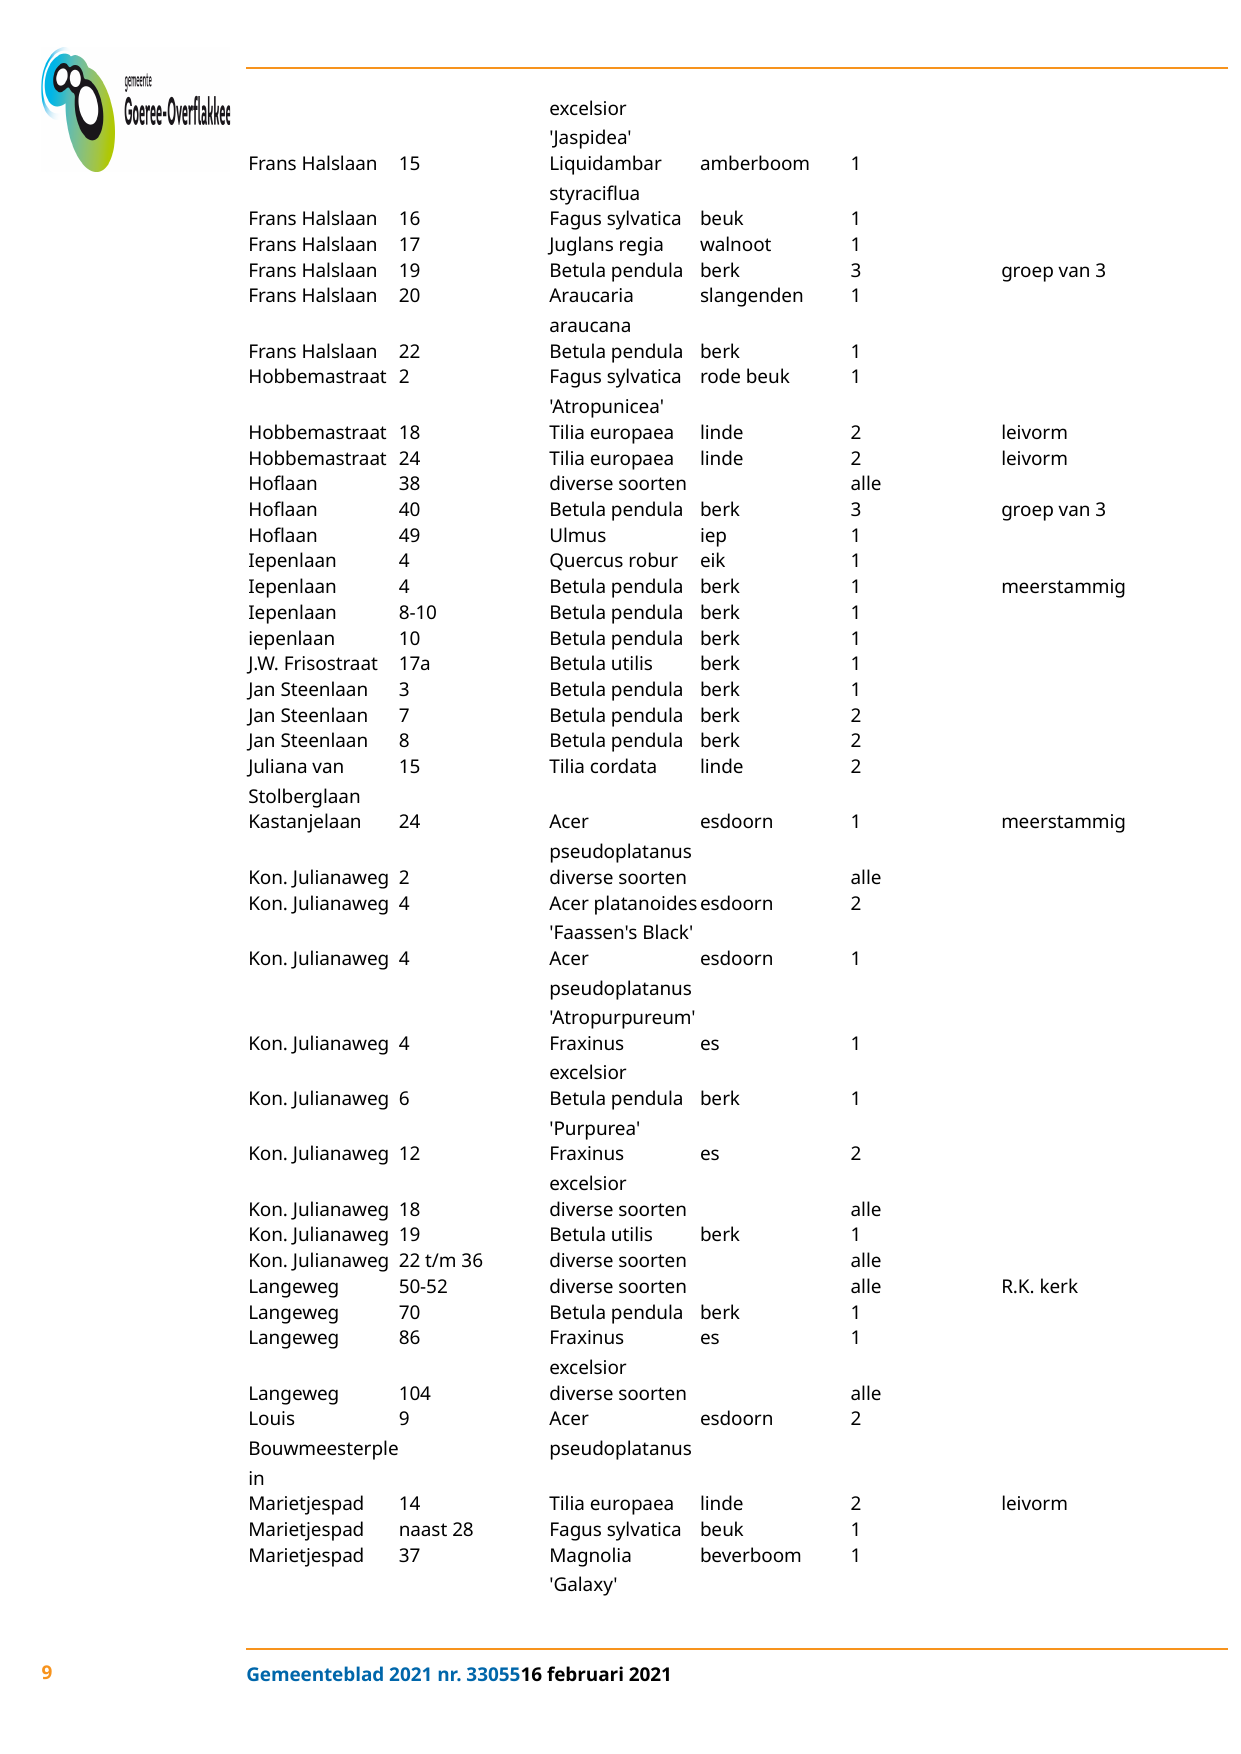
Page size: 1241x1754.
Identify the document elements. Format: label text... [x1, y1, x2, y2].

table_cell Kon. Julianaweg [248, 1141, 398, 1196]
table_cell 1 [850, 522, 1001, 548]
table_cell 8 [399, 728, 549, 753]
table_cell naast 28 [399, 1516, 549, 1542]
table_cell alle [850, 1273, 1001, 1299]
table_cell 1 [850, 809, 1001, 864]
table_cell 1 [850, 676, 1001, 702]
table_cell [1001, 1222, 1152, 1247]
table_cell Iepenlaan [248, 599, 398, 625]
table_cell Hobbemastraat [248, 364, 398, 419]
table_cell Kon. Julianaweg [248, 1085, 398, 1141]
table_cell Betula pendula [549, 573, 700, 599]
table_cell 2 [850, 1491, 1001, 1516]
table_cell esdoorn [700, 1406, 850, 1491]
table_cell Hobbemastraat [248, 445, 398, 470]
table_cell leivorm [1001, 445, 1152, 470]
table_cell [1001, 1516, 1152, 1542]
table_cell 3 [399, 676, 549, 702]
table_cell Liquidambar styraciflua [549, 150, 700, 205]
table_cell [1001, 754, 1152, 809]
table_cell 86 [399, 1325, 549, 1380]
table_cell beuk [700, 1516, 850, 1542]
table_cell esdoorn [700, 890, 850, 945]
table_cell Fagus sylvatica [549, 1516, 700, 1542]
table_cell slangenden [700, 283, 850, 338]
table_cell linde [700, 445, 850, 470]
table_cell Kon. Julianaweg [248, 864, 398, 890]
table_cell berk [700, 1222, 850, 1247]
table_cell Kastanjelaan [248, 809, 398, 864]
table_cell Juliana van Stolberglaan [248, 754, 398, 809]
table_cell [850, 95, 1001, 150]
table_cell 2 [850, 419, 1001, 445]
table_cell Betula utilis [549, 651, 700, 676]
table_cell meerstammig [1001, 573, 1152, 599]
table_cell [1001, 890, 1152, 945]
table_cell iepenlaan [248, 625, 398, 651]
table_cell linde [700, 419, 850, 445]
table_cell alle [850, 470, 1001, 496]
table_cell Frans Halslaan [248, 205, 398, 231]
table_cell Betula pendula 'Purpurea' [549, 1085, 700, 1141]
table_cell Marietjespad [248, 1491, 398, 1516]
table_cell [1001, 702, 1152, 728]
table_cell Hoflaan [248, 496, 398, 522]
table_cell [1001, 231, 1152, 257]
table_cell excelsior 'Jaspidea' [549, 95, 700, 150]
table_cell [1001, 625, 1152, 651]
table_cell Kon. Julianaweg [248, 1196, 398, 1222]
table_cell Betula pendula [549, 702, 700, 728]
table_cell 1 [850, 338, 1001, 364]
table_cell es [700, 1030, 850, 1085]
table_cell Acer pseudoplatanus 'Atropurpureum' [549, 945, 700, 1030]
table_cell 2 [399, 364, 549, 419]
table_cell groep van 3 [1001, 257, 1152, 283]
table_cell 15 [399, 754, 549, 809]
table_cell 1 [850, 625, 1001, 651]
table_cell [1001, 522, 1152, 548]
table_cell Juglans regia [549, 231, 700, 257]
table_cell 1 [850, 283, 1001, 338]
table_cell 2 [850, 702, 1001, 728]
table_cell 4 [399, 573, 549, 599]
table_cell esdoorn [700, 945, 850, 1030]
table_cell 16 [399, 205, 549, 231]
table_cell [1001, 728, 1152, 753]
table_cell [1001, 1196, 1152, 1222]
table_cell eik [700, 548, 850, 573]
table_cell [1001, 364, 1152, 419]
table_cell 22 t/m 36 [399, 1248, 549, 1273]
table_cell [1001, 283, 1152, 338]
table_cell [700, 1380, 850, 1406]
table_cell 40 [399, 496, 549, 522]
table_cell 18 [399, 1196, 549, 1222]
table_cell 1 [850, 1222, 1001, 1247]
table_cell Betula pendula [549, 625, 700, 651]
table_cell Marietjespad [248, 1542, 398, 1597]
table_cell Tilia europaea [549, 445, 700, 470]
table_cell Tilia europaea [549, 419, 700, 445]
table_cell berk [700, 599, 850, 625]
table_cell 24 [399, 809, 549, 864]
table_cell Iepenlaan [248, 548, 398, 573]
table_cell Jan Steenlaan [248, 702, 398, 728]
table_cell beverboom [700, 1542, 850, 1597]
table_cell esdoorn [700, 809, 850, 864]
table_cell 24 [399, 445, 549, 470]
table_cell Fraxinus excelsior [549, 1030, 700, 1085]
table_cell 4 [399, 548, 549, 573]
table_cell Jan Steenlaan [248, 728, 398, 753]
table_cell alle [850, 864, 1001, 890]
table_cell diverse soorten [549, 1248, 700, 1273]
table_cell meerstammig [1001, 809, 1152, 864]
table_cell [1001, 1085, 1152, 1141]
table_cell Louis Bouwmeesterplein [248, 1406, 398, 1491]
table_cell [399, 95, 549, 150]
table_cell diverse soorten [549, 864, 700, 890]
table_cell 2 [850, 728, 1001, 753]
table_cell iep [700, 522, 850, 548]
table_cell 14 [399, 1491, 549, 1516]
table_cell 2 [850, 1141, 1001, 1196]
table_cell berk [700, 573, 850, 599]
table_cell Hoflaan [248, 470, 398, 496]
table_cell 70 [399, 1299, 549, 1324]
table_cell [700, 470, 850, 496]
table_cell 2 [850, 890, 1001, 945]
table_cell 1 [850, 945, 1001, 1030]
table_cell [700, 864, 850, 890]
picture [41, 47, 231, 172]
table_cell 50-52 [399, 1273, 549, 1299]
table_cell Tilia cordata [549, 754, 700, 809]
table_cell 19 [399, 257, 549, 283]
table_cell es [700, 1141, 850, 1196]
table_cell Frans Halslaan [248, 150, 398, 205]
table_cell Langeweg [248, 1273, 398, 1299]
table_cell 2 [399, 864, 549, 890]
table_cell 1 [850, 1325, 1001, 1380]
table_cell Betula pendula [549, 257, 700, 283]
table_cell 17 [399, 231, 549, 257]
table_cell Betula pendula [549, 1299, 700, 1324]
table_cell Frans Halslaan [248, 257, 398, 283]
table_cell 22 [399, 338, 549, 364]
table_cell Betula pendula [549, 599, 700, 625]
table_cell 18 [399, 419, 549, 445]
table_cell 1 [850, 231, 1001, 257]
table_cell 12 [399, 1141, 549, 1196]
table_cell [1001, 945, 1152, 1030]
table_cell Frans Halslaan [248, 338, 398, 364]
table_cell 10 [399, 625, 549, 651]
table_cell 49 [399, 522, 549, 548]
table_cell [1001, 338, 1152, 364]
table_cell 6 [399, 1085, 549, 1141]
table_cell Betula pendula [549, 728, 700, 753]
table_cell 37 [399, 1542, 549, 1597]
table_cell berk [700, 676, 850, 702]
table_cell 20 [399, 283, 549, 338]
table_cell Hoflaan [248, 522, 398, 548]
table_cell Frans Halslaan [248, 231, 398, 257]
table_cell 19 [399, 1222, 549, 1247]
table_cell rode beuk [700, 364, 850, 419]
table_cell berk [700, 1299, 850, 1324]
table_cell Frans Halslaan [248, 283, 398, 338]
table_cell 1 [850, 205, 1001, 231]
table_cell 1 [850, 1085, 1001, 1141]
table_cell diverse soorten [549, 1380, 700, 1406]
table_cell berk [700, 257, 850, 283]
table_cell [1001, 651, 1152, 676]
table_cell [1001, 548, 1152, 573]
table_cell [1001, 95, 1152, 150]
table_cell beuk [700, 205, 850, 231]
table_cell Betula pendula [549, 676, 700, 702]
table_cell J.W. Frisostraat [248, 651, 398, 676]
table_cell 1 [850, 150, 1001, 205]
table_cell Jan Steenlaan [248, 676, 398, 702]
table_cell [1001, 150, 1152, 205]
table_cell alle [850, 1196, 1001, 1222]
table_cell 7 [399, 702, 549, 728]
table_cell diverse soorten [549, 1273, 700, 1299]
table_cell 2 [850, 1406, 1001, 1491]
table_cell walnoot [700, 231, 850, 257]
table_cell [1001, 1406, 1152, 1491]
table_cell [1001, 1380, 1152, 1406]
table_cell berk [700, 625, 850, 651]
table_cell 1 [850, 364, 1001, 419]
table_cell berk [700, 702, 850, 728]
table_cell 17a [399, 651, 549, 676]
table_cell 1 [850, 548, 1001, 573]
table_cell 8-10 [399, 599, 549, 625]
table_cell Betula pendula [549, 338, 700, 364]
table_cell Acer platanoides 'Faassen's Black' [549, 890, 700, 945]
table_cell diverse soorten [549, 470, 700, 496]
table_cell Kon. Julianaweg [248, 1030, 398, 1085]
table_cell 1 [850, 651, 1001, 676]
table_cell Langeweg [248, 1325, 398, 1380]
table_cell berk [700, 496, 850, 522]
table_cell [1001, 1299, 1152, 1324]
table_cell Ulmus [549, 522, 700, 548]
table_cell [1001, 470, 1152, 496]
table_cell [1001, 1030, 1152, 1085]
table_cell Magnolia 'Galaxy' [549, 1542, 700, 1597]
table_cell 104 [399, 1380, 549, 1406]
table_cell Fagus sylvatica [549, 205, 700, 231]
table_cell [1001, 1248, 1152, 1273]
table_cell alle [850, 1380, 1001, 1406]
table_cell [248, 95, 398, 150]
table_cell 1 [850, 1030, 1001, 1085]
table_cell [1001, 1141, 1152, 1196]
table_cell berk [700, 651, 850, 676]
table_cell 2 [850, 445, 1001, 470]
table_cell Fraxinus excelsior [549, 1325, 700, 1380]
table_cell berk [700, 338, 850, 364]
table_cell [700, 1273, 850, 1299]
table_cell alle [850, 1248, 1001, 1273]
table_cell amberboom [700, 150, 850, 205]
table_cell [1001, 676, 1152, 702]
table_cell [1001, 205, 1152, 231]
table_cell 1 [850, 1299, 1001, 1324]
table_cell Langeweg [248, 1380, 398, 1406]
table_cell Kon. Julianaweg [248, 1222, 398, 1247]
table_cell [700, 1248, 850, 1273]
table_cell 38 [399, 470, 549, 496]
table_cell [1001, 1542, 1152, 1597]
table_cell 4 [399, 890, 549, 945]
table_cell linde [700, 754, 850, 809]
table_cell 4 [399, 945, 549, 1030]
table_cell leivorm [1001, 1491, 1152, 1516]
table_cell Marietjespad [248, 1516, 398, 1542]
table_cell 4 [399, 1030, 549, 1085]
table_cell 1 [850, 599, 1001, 625]
table_cell [1001, 864, 1152, 890]
table_cell berk [700, 1085, 850, 1141]
table_cell Kon. Julianaweg [248, 890, 398, 945]
table_cell 15 [399, 150, 549, 205]
table_cell Tilia europaea [549, 1491, 700, 1516]
table_cell berk [700, 728, 850, 753]
table_cell Quercus robur [549, 548, 700, 573]
table_cell Kon. Julianaweg [248, 1248, 398, 1273]
table_cell 9 [399, 1406, 549, 1491]
table_cell linde [700, 1491, 850, 1516]
table_cell R.K. kerk [1001, 1273, 1152, 1299]
table_cell leivorm [1001, 419, 1152, 445]
table_cell 2 [850, 754, 1001, 809]
table_cell Acer pseudoplatanus [549, 1406, 700, 1491]
table_cell 1 [850, 1516, 1001, 1542]
table_cell groep van 3 [1001, 496, 1152, 522]
table_cell Betula utilis [549, 1222, 700, 1247]
table_cell Araucaria araucana [549, 283, 700, 338]
table_cell Acer pseudoplatanus [549, 809, 700, 864]
table_cell [700, 1196, 850, 1222]
table_cell [1001, 1325, 1152, 1380]
table_cell Langeweg [248, 1299, 398, 1324]
table_cell Kon. Julianaweg [248, 945, 398, 1030]
table_cell es [700, 1325, 850, 1380]
table_cell Betula pendula [549, 496, 700, 522]
table_cell Iepenlaan [248, 573, 398, 599]
table_cell Fraxinus excelsior [549, 1141, 700, 1196]
table_cell Fagus sylvatica 'Atropunicea' [549, 364, 700, 419]
table_cell diverse soorten [549, 1196, 700, 1222]
table_cell [1001, 599, 1152, 625]
table_cell [700, 95, 850, 150]
table_cell 1 [850, 573, 1001, 599]
table_cell 3 [850, 257, 1001, 283]
table_cell 1 [850, 1542, 1001, 1597]
table_cell 3 [850, 496, 1001, 522]
table_cell Hobbemastraat [248, 419, 398, 445]
